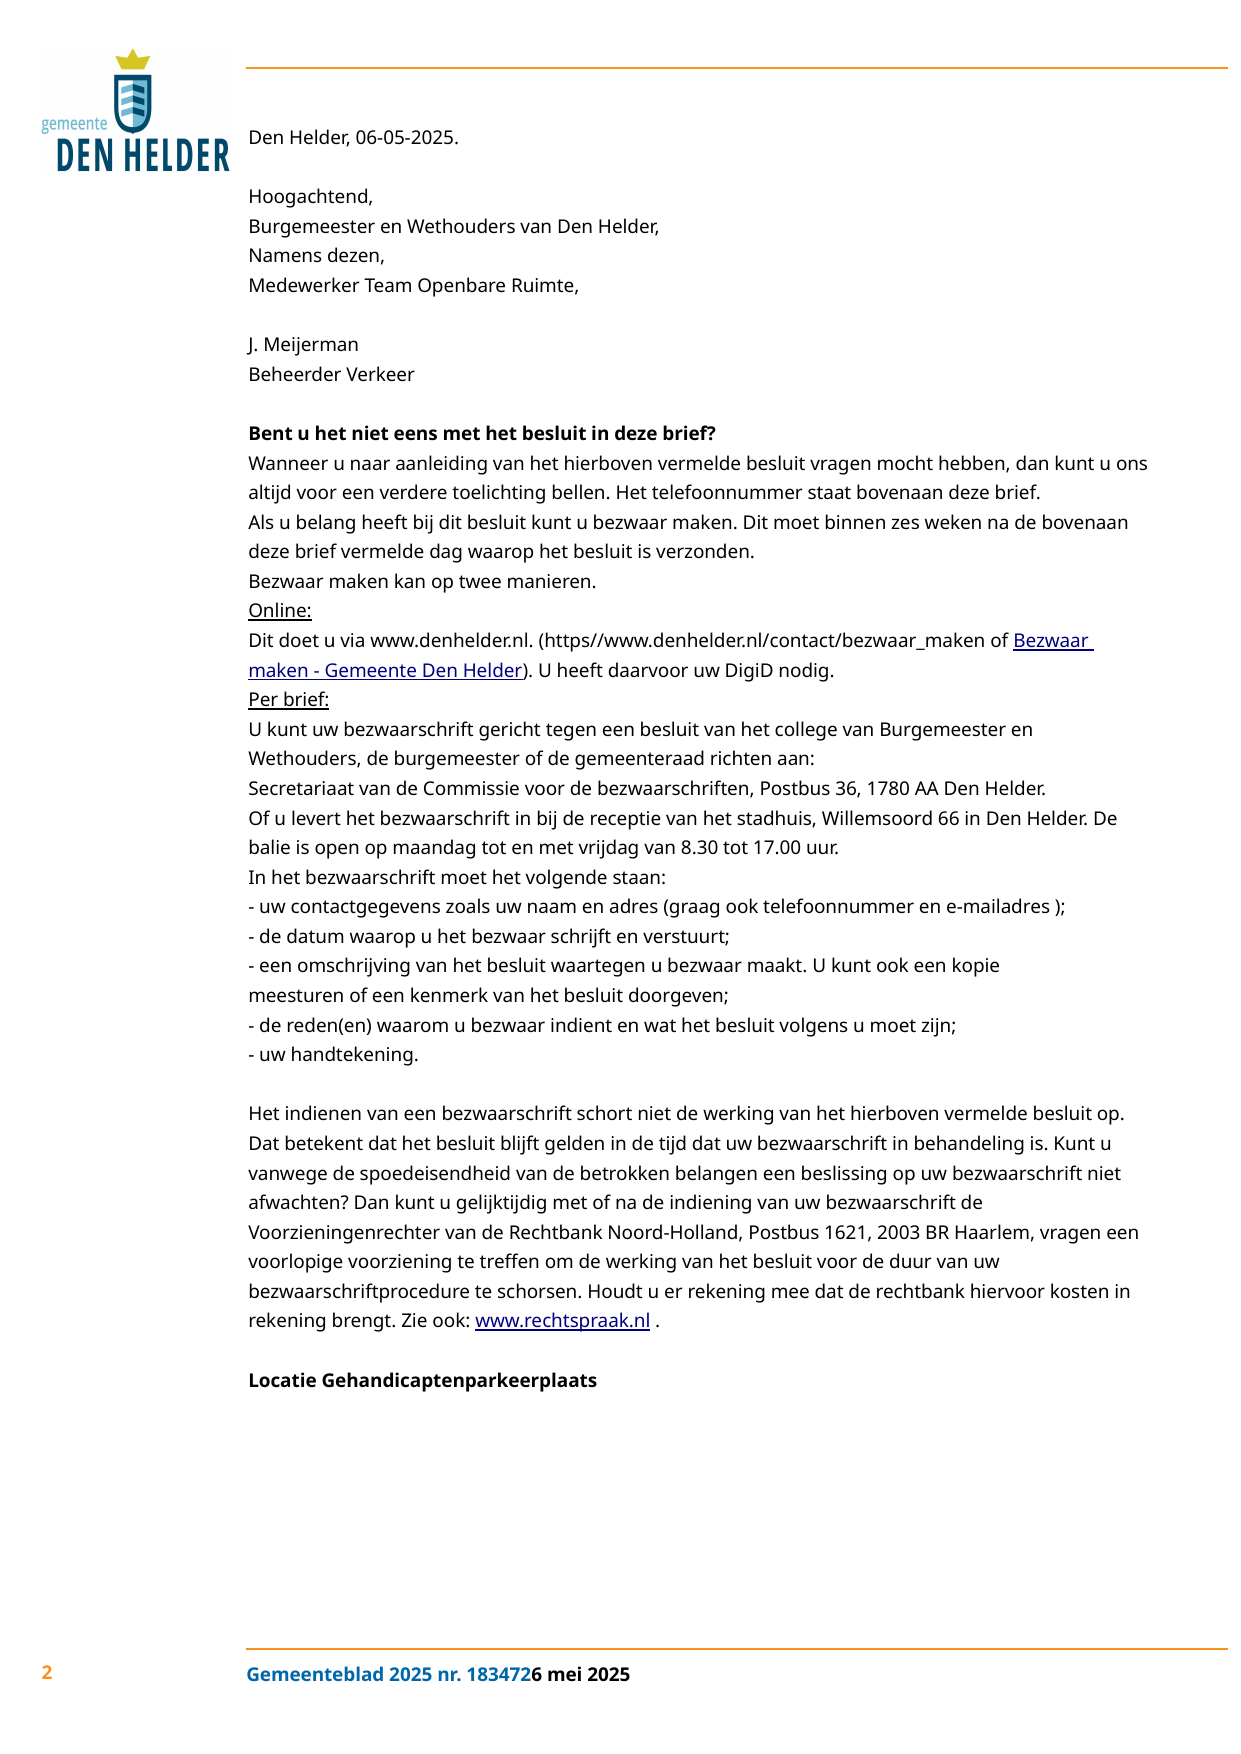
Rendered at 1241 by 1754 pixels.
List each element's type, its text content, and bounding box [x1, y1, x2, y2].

text Beheerder Verkeer [248, 361, 1152, 387]
text - de datum waarop u het bezwaar schrijft en verstuurt; [248, 923, 1152, 949]
text meesturen of een kenmerk van het besluit doorgeven; [248, 982, 1152, 1008]
text Locatie Gehandicaptenparkeerplaats [248, 1367, 1152, 1393]
text Bent u het niet eens met het besluit in deze brief? [248, 420, 1152, 446]
text Wanneer u naar aanleiding van het hierboven vermelde besluit vragen mocht hebben, dan kunt u ons altijd voor een verdere toelichting bellen. Het telefoonnummer staat bovenaan deze brief. [248, 450, 1152, 505]
text U kunt uw bezwaarschrift gericht tegen een besluit van het college van Burgemeester en Wethouders, de burgemeester of de gemeenteraad richten aan: [248, 716, 1152, 771]
text Secretariaat van de Commissie voor de bezwaarschriften, Postbus 36, 1780 AA Den Helder. [248, 775, 1152, 801]
text - de reden(en) waarom u bezwaar indient en wat het besluit volgens u moet zijn; [248, 1012, 1152, 1038]
picture [130, 157, 135, 172]
text Bezwaar maken kan op twee manieren. [248, 568, 1152, 594]
text Medewerker Team Openbare Ruimte, [248, 272, 1152, 298]
text Namens dezen, [248, 243, 1152, 268]
text Per brief: [248, 686, 1152, 712]
text Den Helder, 06-05-2025. [248, 124, 1152, 150]
text Dit doet u via www.denhelder.nl. (https//www.denhelder.nl/contact/bezwaar_maken of Bezwaar maken - Gemeente Den Helder). U heeft daarvoor uw DigiD nodig. [248, 627, 1152, 683]
text Hoogachtend, [248, 183, 1152, 209]
picture [182, 144, 187, 165]
text Online: [248, 598, 1152, 623]
picture [100, 154, 106, 172]
text - uw handtekening. [248, 1041, 1152, 1067]
picture [41, 47, 231, 172]
text J. Meijerman [248, 331, 1152, 357]
text Burgemeester en Wethouders van Den Helder, [248, 213, 1152, 239]
text - een omschrijving van het besluit waartegen u bezwaar maakt. U kunt ook een kopie [248, 953, 1152, 978]
text Of u levert het bezwaarschrift in bij de receptie van het stadhuis, Willemsoord 66 in Den Helder. De [248, 805, 1152, 831]
text Als u belang heeft bij dit besluit kunt u bezwaar maken. Dit moet binnen zes weken na de bovenaan deze brief vermelde dag waarop het besluit is verzonden. [248, 509, 1152, 564]
text balie is open op maandag tot en met vrijdag van 8.30 tot 17.00 uur. [248, 834, 1152, 860]
picture [63, 144, 68, 165]
text - uw contactgegevens zoals uw naam en adres (graag ook telefoonnummer en e-mailadres ); [248, 893, 1152, 919]
text In het bezwaarschrift moet het volgende staan: [248, 864, 1152, 890]
picture [220, 160, 224, 172]
text Het indienen van een bezwaarschrift schort niet de werking van het hierboven vermelde besluit op. Dat betekent dat het besluit blijft gelden in de tijd dat uw bezwaarschrift in behandeling is. Kunt u vanwege de spoedeisendheid van de betrokken belangen een beslissing op uw bezwaarschrift niet afwachten? Dan kunt u gelijktijdig met of na de indiening van uw bezwaarschrift de Voorzieningenrechter van de Rechtbank Noord-Holland, Postbus 1621, 2003 BR Haarlem, vragen een voorlopige voorziening te treffen om de werking van het besluit voor de duur van uw bezwaarschriftprocedure te schorsen. Houdt u er rekening mee dat de rechtbank hiervoor kosten in rekening brengt. Zie ook: www.rechtspraak.nl . [248, 1101, 1152, 1333]
